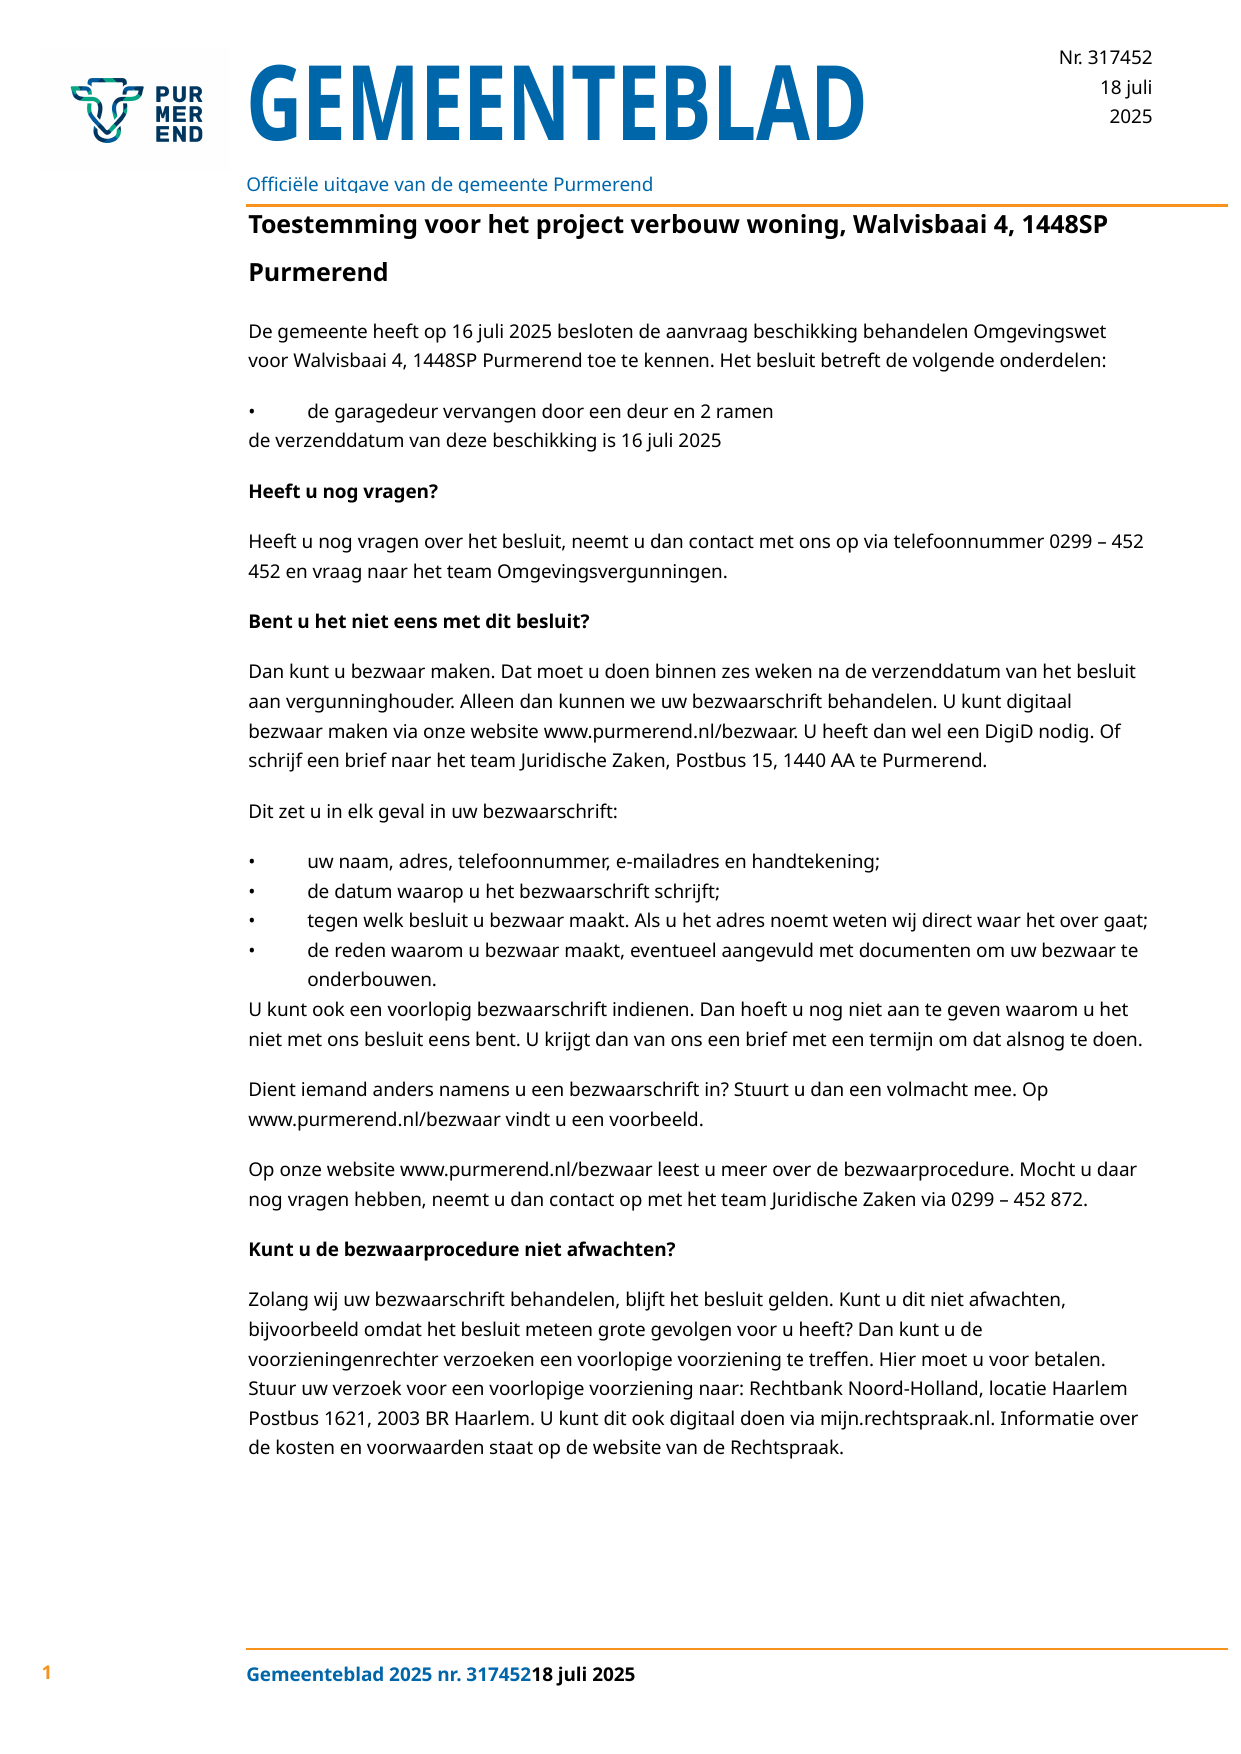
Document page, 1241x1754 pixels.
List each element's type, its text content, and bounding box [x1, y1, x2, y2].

text Bent u het niet eens met dit besluit? [248, 608, 1152, 634]
text Heeft u nog vragen over het besluit, neemt u dan contact met ons op via telefoonnummer 0299 – 452 452 en vraag naar het team Omgevingsvergunningen. [248, 528, 1152, 584]
text de verzenddatum van deze beschikking is 16 juli 2025 [248, 427, 1152, 453]
text Dient iemand anders namens u een bezwaarschrift in? Stuurt u dan een volmacht mee. Op www.purmerend.nl/bezwaar vindt u een voorbeeld. [248, 1076, 1152, 1132]
text Dan kunt u bezwaar maken. Dat moet u doen binnen zes weken na de verzenddatum van het besluit aan vergunninghouder. Alleen dan kunnen we uw bezwaarschrift behandelen. U kunt digitaal bezwaar maken via onze website www.purmerend.nl/bezwaar. U heeft dan wel een DigiD nodig. Of schrijf een brief naar het team Juridische Zaken, Postbus 15, 1440 AA te Purmerend. [248, 659, 1152, 773]
picture [41, 47, 231, 172]
text Heeft u nog vragen? [248, 478, 1152, 504]
text U kunt ook een voorlopig bezwaarschrift indienen. Dan hoeft u nog niet aan te geven waarom u het niet met ons besluit eens bent. U krijgt dan van ons een brief met een termijn om dat alsnog te doen. [248, 996, 1152, 1052]
list tegen welk besluit u bezwaar maakt. Als u het adres noemt weten wij direct waar het over gaat; [248, 907, 1152, 933]
list de reden waarom u bezwaar maakt, eventueel aangevuld met documenten om uw bezwaar te onderbouwen. [248, 937, 1152, 992]
text Op onze website www.purmerend.nl/bezwaar leest u meer over de bezwaarprocedure. Mocht u daar nog vragen hebben, neemt u dan contact op met het team Juridische Zaken via 0299 – 452 872. [248, 1156, 1152, 1212]
list uw naam, adres, telefoonnummer, e-mailadres en handtekening; [248, 848, 1152, 874]
text Dit zet u in elk geval in uw bezwaarschrift: [248, 798, 1152, 824]
text De gemeente heeft op 16 juli 2025 besloten de aanvraag beschikking behandelen Omgevingswet voor Walvisbaai 4, 1448SP Purmerend toe te kennen. Het besluit betreft de volgende onderdelen: [248, 318, 1152, 373]
text Toestemming voor het project verbouw woning, Walvisbaai 4, 1448SP Purmerend [248, 207, 1152, 288]
text Kunt u de bezwaarprocedure niet afwachten? [248, 1236, 1152, 1262]
text Zolang wij uw bezwaarschrift behandelen, blijft het besluit gelden. Kunt u dit niet afwachten, bijvoorbeeld omdat het besluit meteen grote gevolgen voor u heeft? Dan kunt u de voorzieningenrechter verzoeken een voorlopige voorziening te treffen. Hier moet u voor betalen. Stuur uw verzoek voor een voorlopige voorziening naar: Rechtbank Noord-Holland, locatie Haarlem Postbus 1621, 2003 BR Haarlem. U kunt dit ook digitaal doen via mijn.rechtspraak.nl. Informatie over de kosten en voorwaarden staat op de website van de Rechtspraak. [248, 1287, 1152, 1460]
list de datum waarop u het bezwaarschrift schrijft; [248, 878, 1152, 904]
list de garagedeur vervangen door een deur en 2 ramen [248, 398, 1152, 424]
